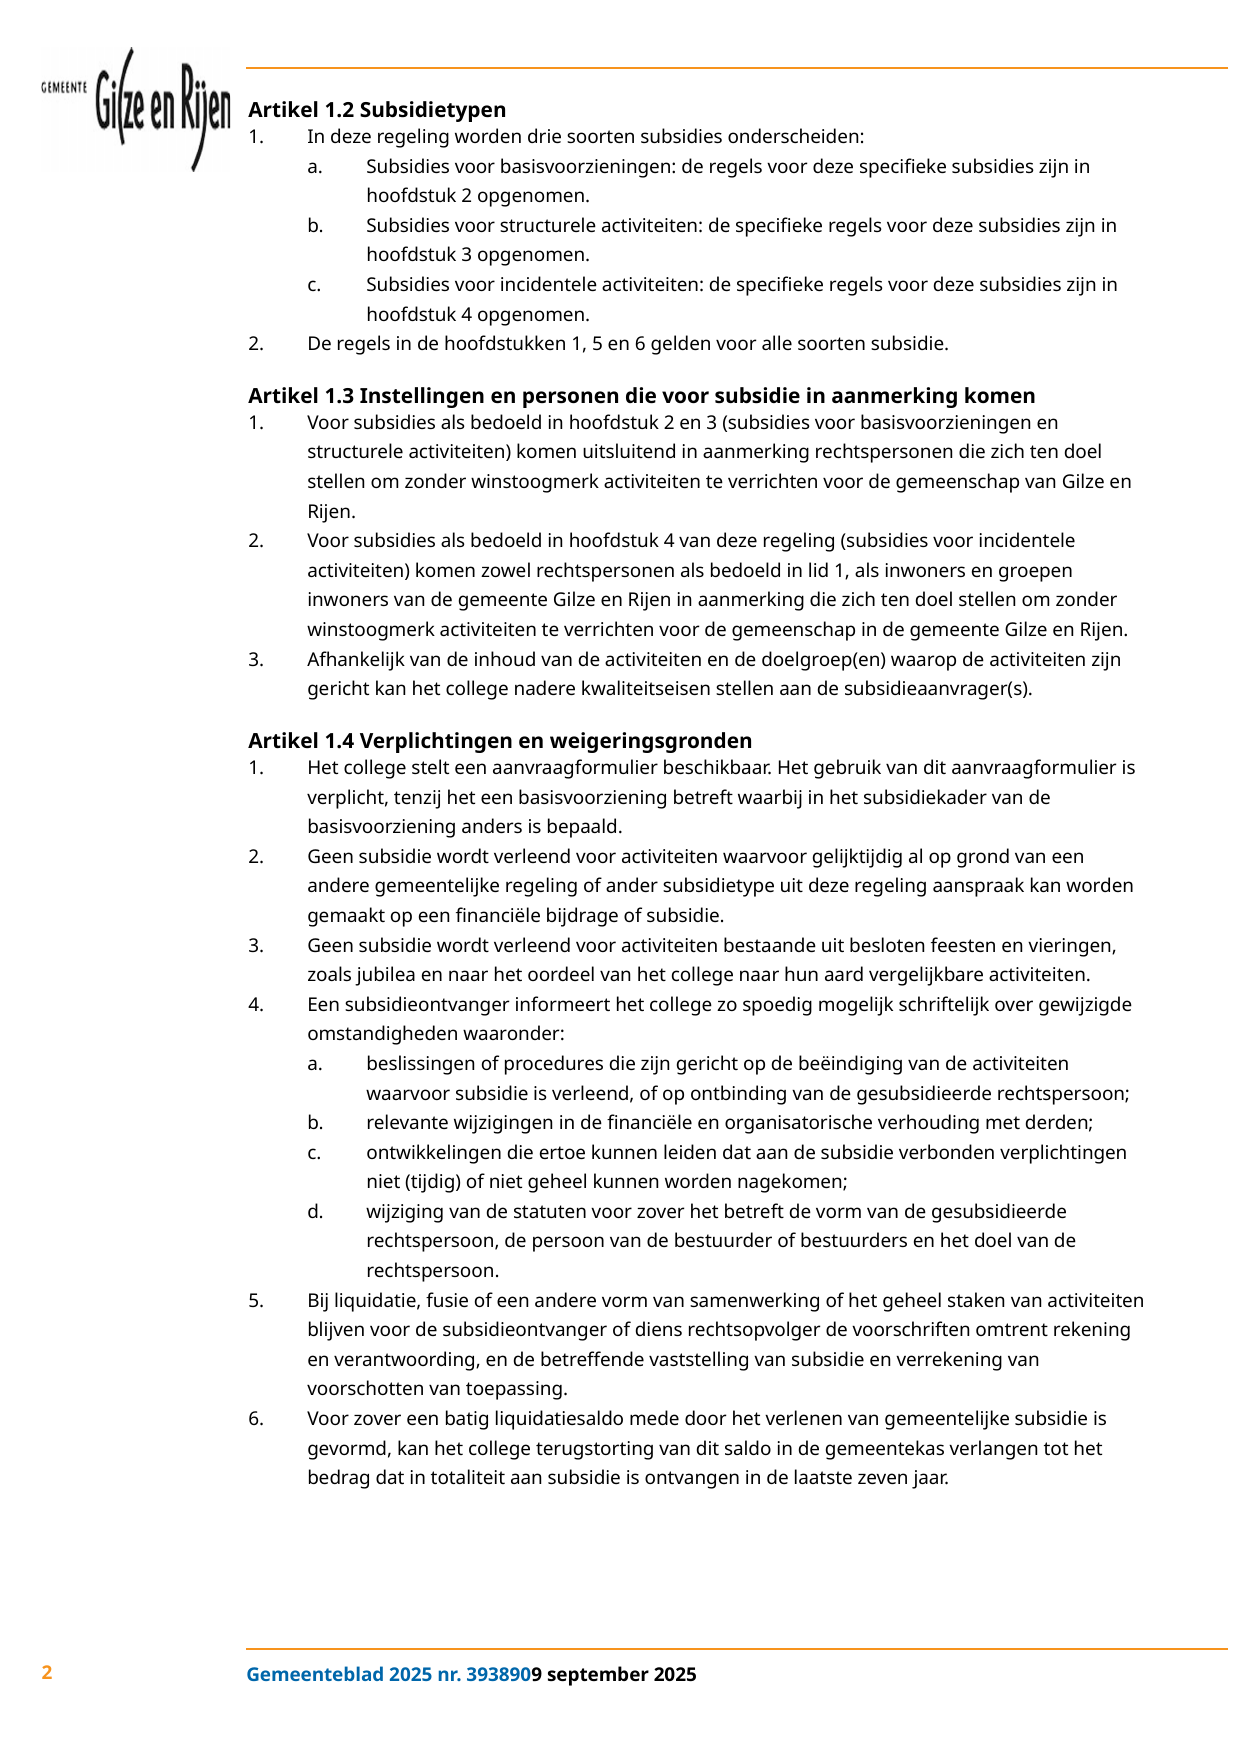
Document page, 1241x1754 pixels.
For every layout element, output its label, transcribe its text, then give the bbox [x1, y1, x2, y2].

list ontwikkelingen die ertoe kunnen leiden dat aan de subsidie verbonden verplichtingen niet (tijdig) of niet geheel kunnen worden nagekomen; [307, 1139, 1152, 1194]
list In deze regeling worden drie soorten subsidies onderscheiden: [248, 123, 1152, 149]
list Subsidies voor basisvoorzieningen: de regels voor deze specifieke subsidies zijn in hoofdstuk 2 opgenomen. [307, 153, 1152, 208]
list wijziging van de statuten voor zover het betreft de vorm van de gesubsidieerde rechtspersoon, de persoon van de bestuurder of bestuurders en het doel van de rechtspersoon. [307, 1198, 1152, 1283]
list Subsidies voor structurele activiteiten: de specifieke regels voor deze subsidies zijn in hoofdstuk 3 opgenomen. [307, 212, 1152, 267]
list Een subsidieontvanger informeert het college zo spoedig mogelijk schriftelijk over gewijzigde omstandigheden waaronder: [248, 991, 1152, 1046]
list Geen subsidie wordt verleend voor activiteiten waarvoor gelijktijdig al op grond van een andere gemeentelijke regeling of ander subsidietype uit deze regeling aanspraak kan worden gemaakt op een financiële bijdrage of subsidie. [248, 843, 1152, 928]
text Artikel 1.3 Instellingen en personen die voor subsidie in aanmerking komen [248, 381, 1152, 409]
list Voor zover een batig liquidatiesaldo mede door het verlenen van gemeentelijke subsidie is gevormd, kan het college terugstorting van dit saldo in de gemeentekas verlangen tot het bedrag dat in totaliteit aan subsidie is ontvangen in de laatste zeven jaar. [248, 1405, 1152, 1490]
list Bij liquidatie, fusie of een andere vorm van samenwerking of het geheel staken van activiteiten blijven voor de subsidieontvanger of diens rechtsopvolger de voorschriften omtrent rekening en verantwoording, en de betreffende vaststelling van subsidie en verrekening van voorschotten van toepassing. [248, 1287, 1152, 1401]
list De regels in de hoofdstukken 1, 5 en 6 gelden voor alle soorten subsidie. [248, 330, 1152, 356]
list Het college stelt een aanvraagformulier beschikbaar. Het gebruik van dit aanvraagformulier is verplicht, tenzij het een basisvoorziening betreft waarbij in het subsidiekader van de basisvoorziening anders is bepaald. [248, 754, 1152, 839]
text Artikel 1.4 Verplichtingen en weigeringsgronden [248, 726, 1152, 754]
text Artikel 1.2 Subsidietypen [248, 95, 1152, 123]
list Voor subsidies als bedoeld in hoofdstuk 4 van deze regeling (subsidies voor incidentele activiteiten) komen zowel rechtspersonen als bedoeld in lid 1, als inwoners en groepen inwoners van de gemeente Gilze en Rijen in aanmerking die zich ten doel stellen om zonder winstoogmerk activiteiten te verrichten voor de gemeenschap in de gemeente Gilze en Rijen. [248, 527, 1152, 642]
list relevante wijzigingen in de financiële en organisatorische verhouding met derden; [307, 1109, 1152, 1135]
list Subsidies voor incidentele activiteiten: de specifieke regels voor deze subsidies zijn in hoofdstuk 4 opgenomen. [307, 271, 1152, 326]
picture [41, 47, 231, 172]
list Voor subsidies als bedoeld in hoofdstuk 2 en 3 (subsidies voor basisvoorzieningen en structurele activiteiten) komen uitsluitend in aanmerking rechtspersonen die zich ten doel stellen om zonder winstoogmerk activiteiten te verrichten voor de gemeenschap van Gilze en Rijen. [248, 409, 1152, 524]
list beslissingen of procedures die zijn gericht op de beëindiging van de activiteiten waarvoor subsidie is verleend, of op ontbinding van de gesubsidieerde rechtspersoon; [307, 1050, 1152, 1105]
list Geen subsidie wordt verleend voor activiteiten bestaande uit besloten feesten en vieringen, zoals jubilea en naar het oordeel van het college naar hun aard vergelijkbare activiteiten. [248, 932, 1152, 987]
list Afhankelijk van de inhoud van de activiteiten en de doelgroep(en) waarop de activiteiten zijn gericht kan het college nadere kwaliteitseisen stellen aan de subsidieaanvrager(s). [248, 646, 1152, 701]
